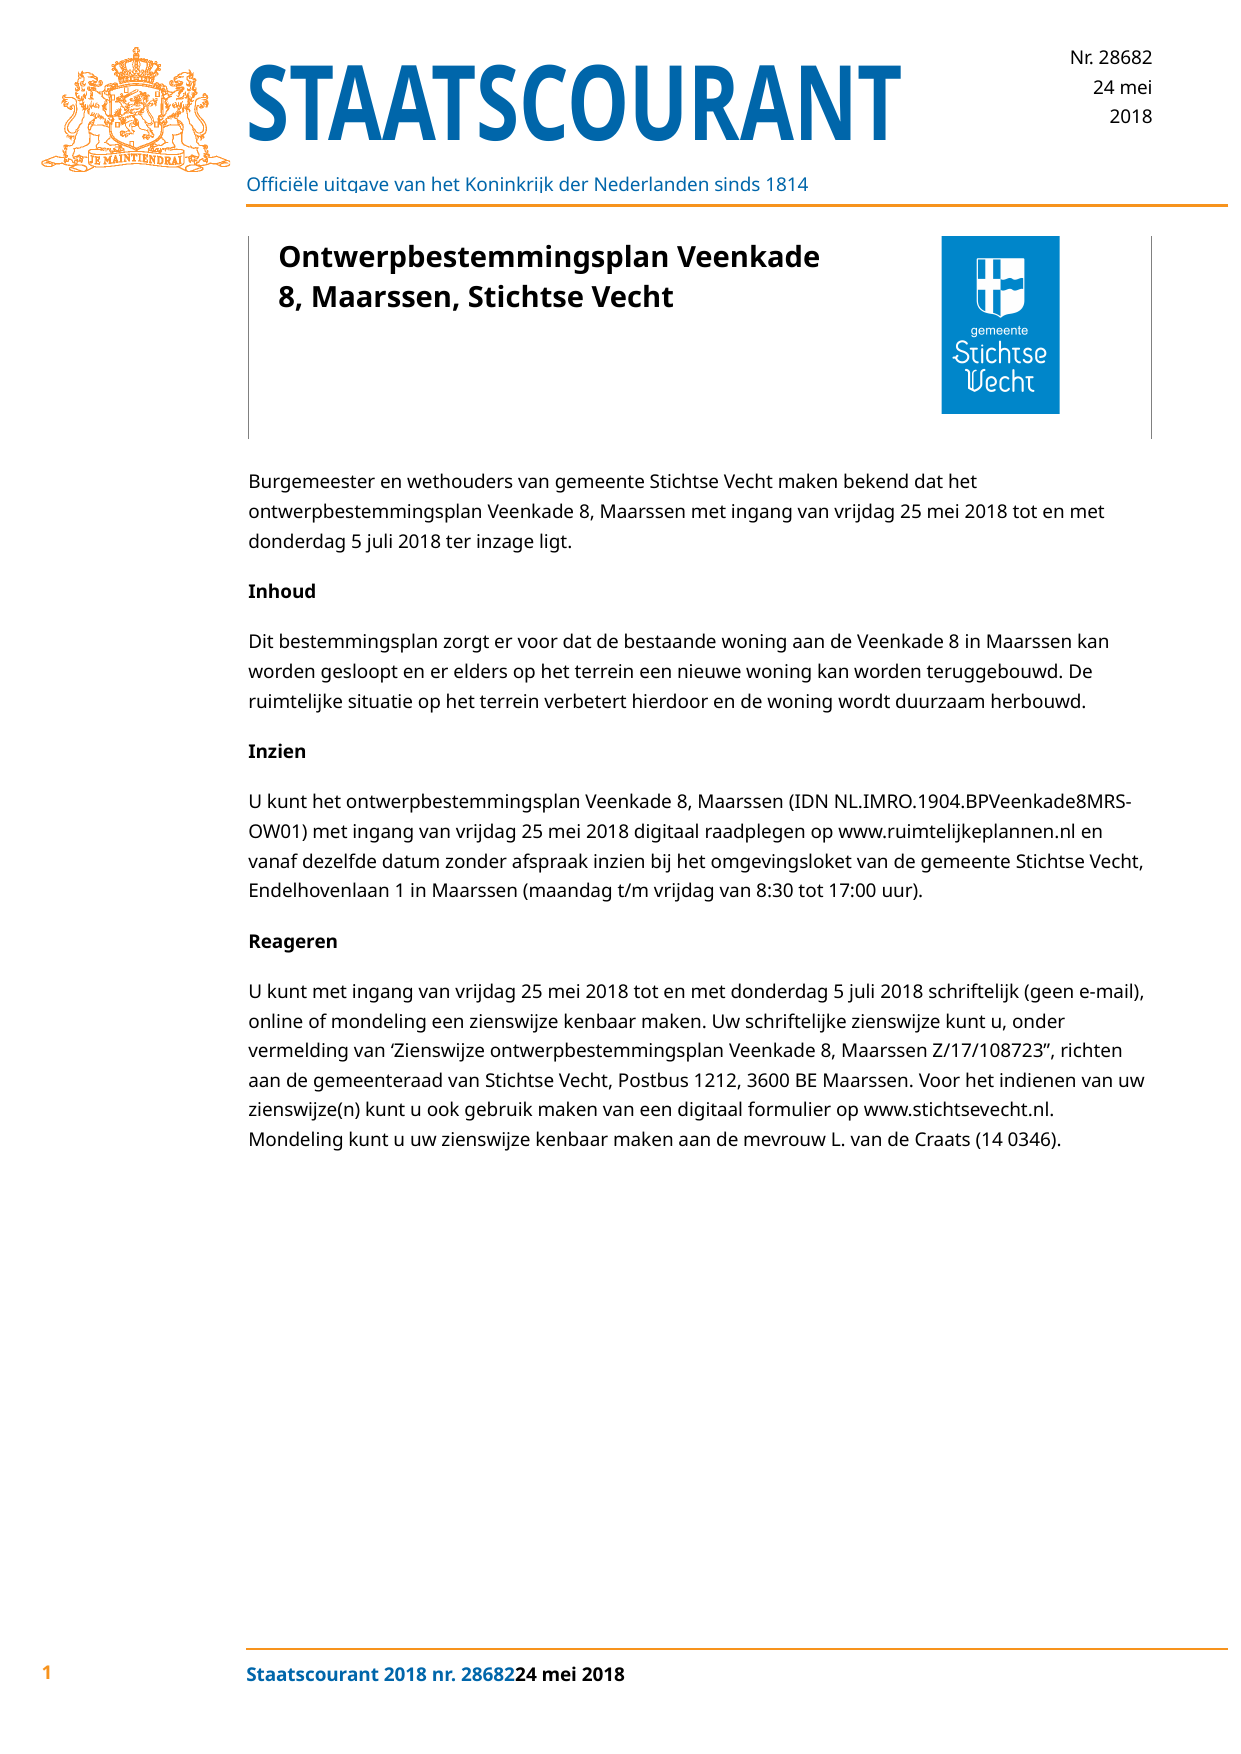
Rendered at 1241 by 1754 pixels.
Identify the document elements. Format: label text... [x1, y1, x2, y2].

picture [1013, 370, 1020, 391]
picture [1001, 259, 1024, 279]
text Inzien [248, 738, 1152, 764]
text Dit bestemmingsplan zorgt er voor dat de bestaande woning aan de Veenkade 8 in Maarssen kan worden gesloopt en er elders op het terrein een nieuwe woning kan worden teruggebouwd. De ruimtelijke situatie op het terrein verbetert hierdoor en de woning wordt duurzaam herbouwd. [248, 629, 1152, 713]
table_header [850, 414, 1151, 439]
picture [1027, 377, 1032, 389]
text U kunt het ontwerpbestemmingsplan Veenkade 8, Maarssen (IDN NL.IMRO.1904.BPVeenkade8MRS-OW01) met ingang van vrijdag 25 mei 2018 digitaal raadplegen op www.ruimtelijkeplannen.nl en vanaf dezelfde datum zonder afspraak inzien bij het omgevingsloket van de gemeente Stichtse Vecht, Endelhovenlaan 1 in Maarssen (maandag t/m vrijdag van 8:30 tot 17:00 uur). [248, 789, 1152, 903]
text Burgemeester en wethouders van gemeente Stichtse Vecht maken bekend dat het ontwerpbestemmingsplan Veenkade 8, Maarssen met ingang van vrijdag 25 mei 2018 tot en met donderdag 5 juli 2018 ter inzage ligt. [248, 469, 1152, 553]
text Inhoud [248, 578, 1152, 604]
text U kunt met ingang van vrijdag 25 mei 2018 tot en met donderdag 5 juli 2018 schriftelijk (geen e-mail), online of mondeling een zienswijze kenbaar maken. Uw schriftelijke zienswijze kunt u, onder vermelding van ‘Zienswijze ontwerpbestemmingsplan Veenkade 8, Maarssen Z/17/108723”, richten aan de gemeenteraad van Stichtse Vecht, Postbus 1212, 3600 BE Maarssen. Voor het indienen van uw zienswijze(n) kunt u ook gebruik maken van een digitaal formulier op www.stichtsevecht.nl. Mondeling kunt u uw zienswijze kenbaar maken aan de mevrouw L. van de Craats (14 0346). [248, 978, 1152, 1152]
table_header [850, 236, 941, 413]
picture [1000, 289, 1024, 317]
picture [977, 259, 1000, 313]
picture [1013, 348, 1019, 359]
picture [971, 348, 977, 359]
table_header [1060, 236, 1151, 413]
picture [41, 47, 231, 172]
table_header Ontwerpbestemmingsplan Veenkade 8, Maarssen, Stichtse Vecht [249, 236, 850, 439]
text Reageren [248, 928, 1152, 953]
